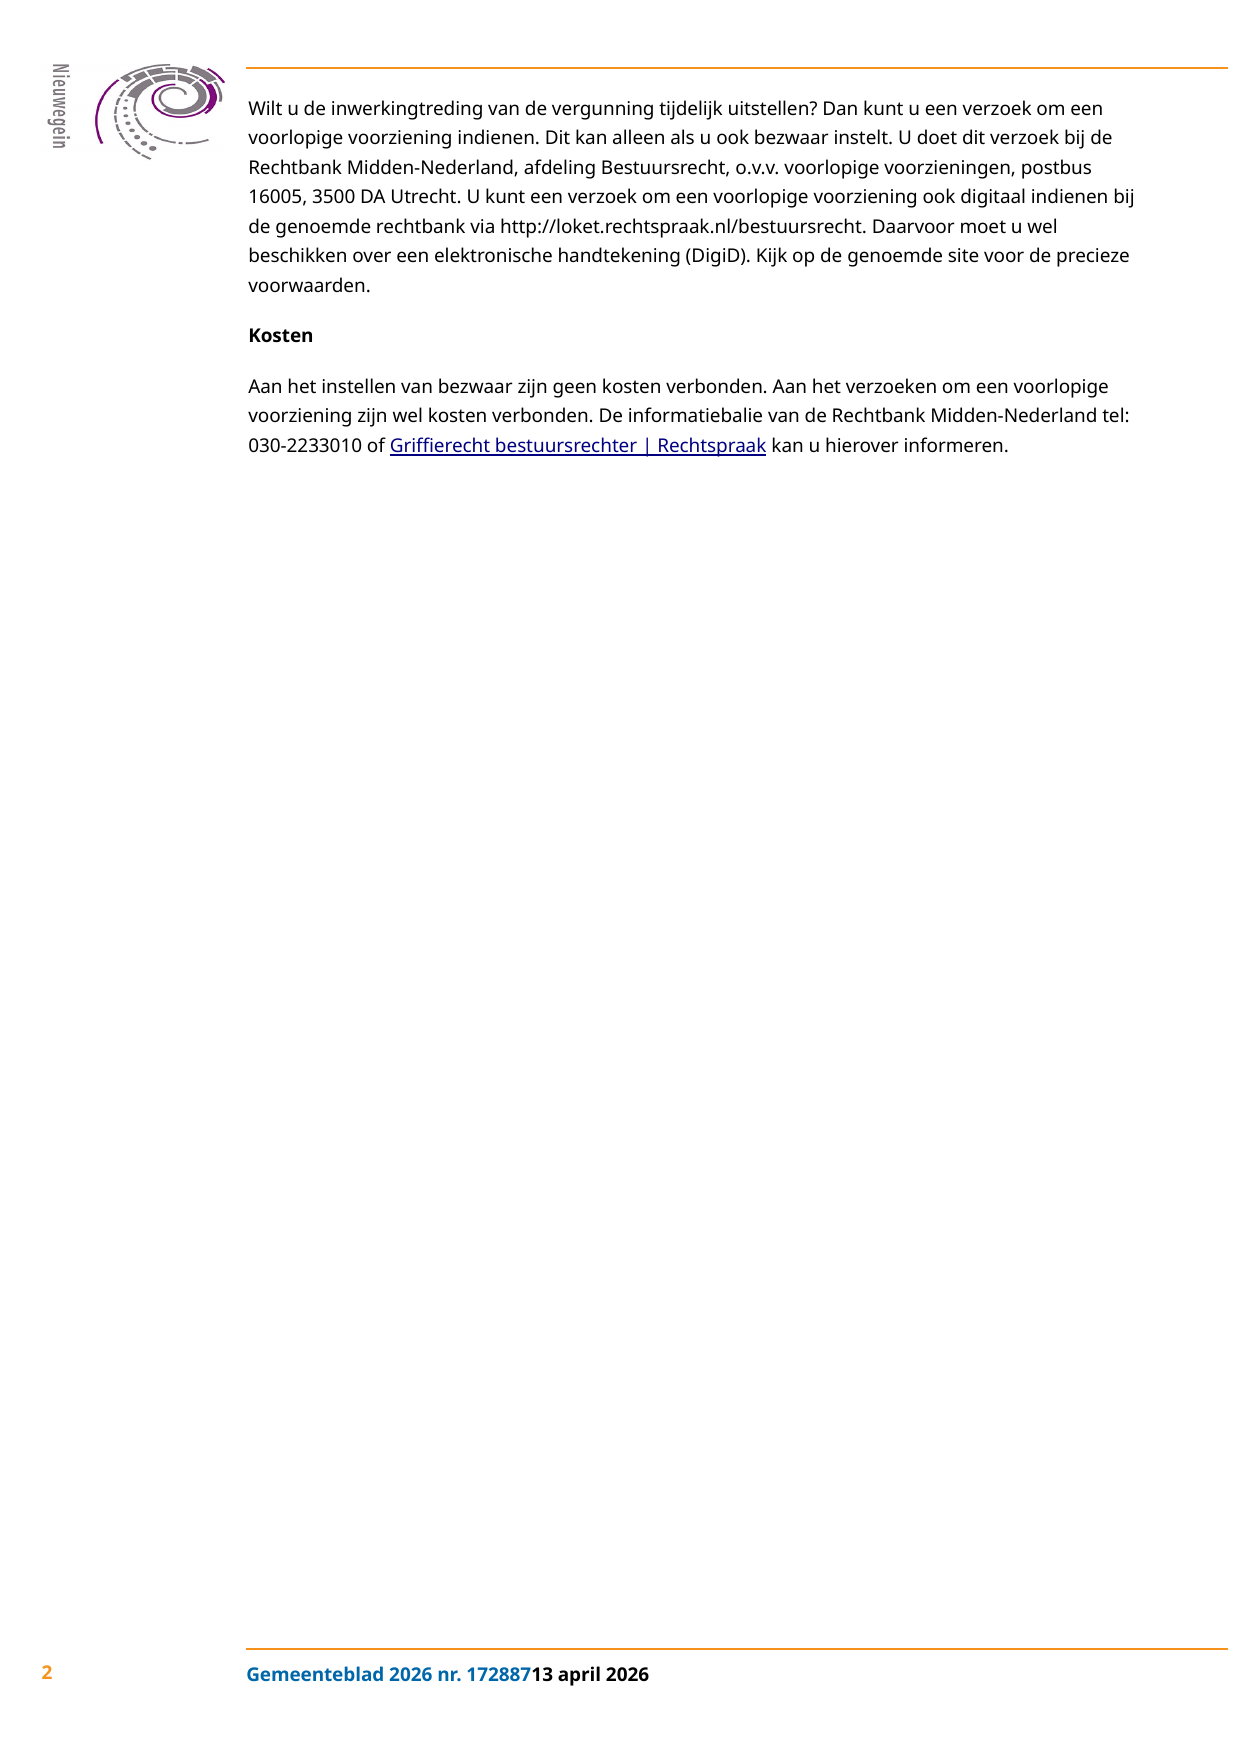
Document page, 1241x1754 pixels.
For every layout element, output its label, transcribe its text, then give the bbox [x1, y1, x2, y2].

text Kosten [248, 323, 1152, 348]
text Aan het instellen van bezwaar zijn geen kosten verbonden. Aan het verzoeken om een voorlopige voorziening zijn wel kosten verbonden. De informatiebalie van de Rechtbank Midden-Nederland tel: 030-2233010 of Griffierecht bestuursrechter | Rechtspraak kan u hierover informeren. [248, 373, 1152, 458]
text Wilt u de inwerkingtreding van de vergunning tijdelijk uitstellen? Dan kunt u een verzoek om een voorlopige voorziening indienen. Dit kan alleen als u ook bezwaar instelt. U doet dit verzoek bij de Rechtbank Midden-Nederland, afdeling Bestuursrecht, o.v.v. voorlopige voorzieningen, postbus 16005, 3500 DA Utrecht. U kunt een verzoek om een voorlopige voorziening ook digitaal indienen bij de genoemde rechtbank via http://loket.rechtspraak.nl/bestuursrecht. Daarvoor moet u wel beschikken over een elektronische handtekening (DigiD). Kijk op de genoemde site voor de precieze voorwaarden. [248, 95, 1152, 298]
picture [41, 47, 231, 172]
